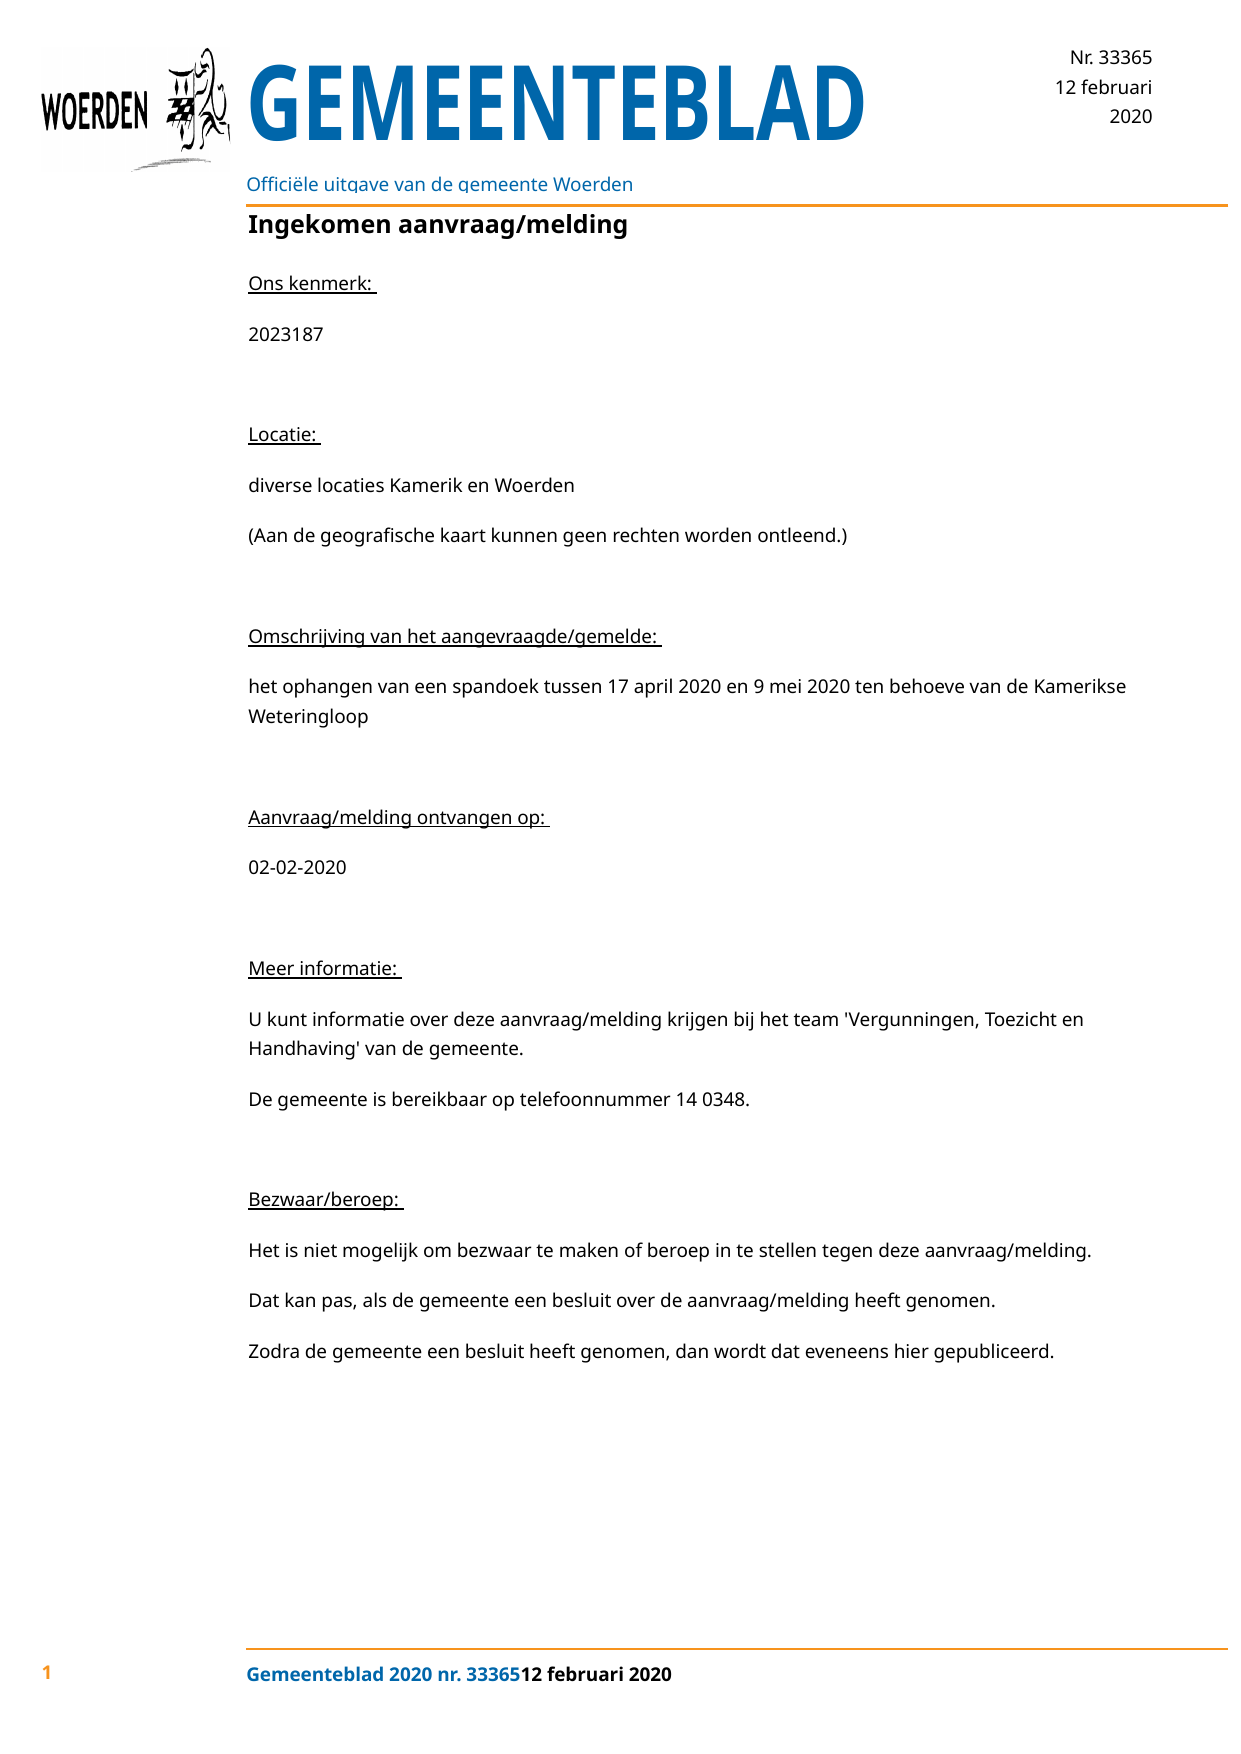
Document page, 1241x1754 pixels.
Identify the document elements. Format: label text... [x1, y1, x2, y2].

text Omschrijving van het aangevraagde/gemelde: [248, 623, 1152, 649]
text Aanvraag/melding ontvangen op: [248, 804, 1152, 830]
text Bezwaar/beroep: [248, 1187, 1152, 1212]
text Het is niet mogelijk om bezwaar te maken of beroep in te stellen tegen deze aanvraag/melding. [248, 1237, 1152, 1263]
text Locatie: [248, 422, 1152, 447]
text Meer informatie: [248, 955, 1152, 981]
text het ophangen van een spandoek tussen 17 april 2020 en 9 mei 2020 ten behoeve van de Kamerikse Weteringloop [248, 674, 1152, 729]
text diverse locaties Kamerik en Woerden [248, 472, 1152, 498]
text De gemeente is bereikbaar op telefoonnummer 14 0348. [248, 1086, 1152, 1111]
text 2023187 [248, 321, 1152, 346]
text U kunt informatie over deze aanvraag/melding krijgen bij het team 'Vergunningen, Toezicht en Handhaving' van de gemeente. [248, 1006, 1152, 1061]
picture [41, 47, 231, 172]
text 02-02-2020 [248, 854, 1152, 880]
text Ingekomen aanvraag/melding [248, 207, 1152, 241]
text Ons kenmerk: [248, 270, 1152, 296]
text Dat kan pas, als de gemeente een besluit over de aanvraag/melding heeft genomen. [248, 1287, 1152, 1313]
text (Aan de geografische kaart kunnen geen rechten worden ontleend.) [248, 522, 1152, 548]
text Zodra de gemeente een besluit heeft genomen, dan wordt dat eveneens hier gepubliceerd. [248, 1338, 1152, 1363]
